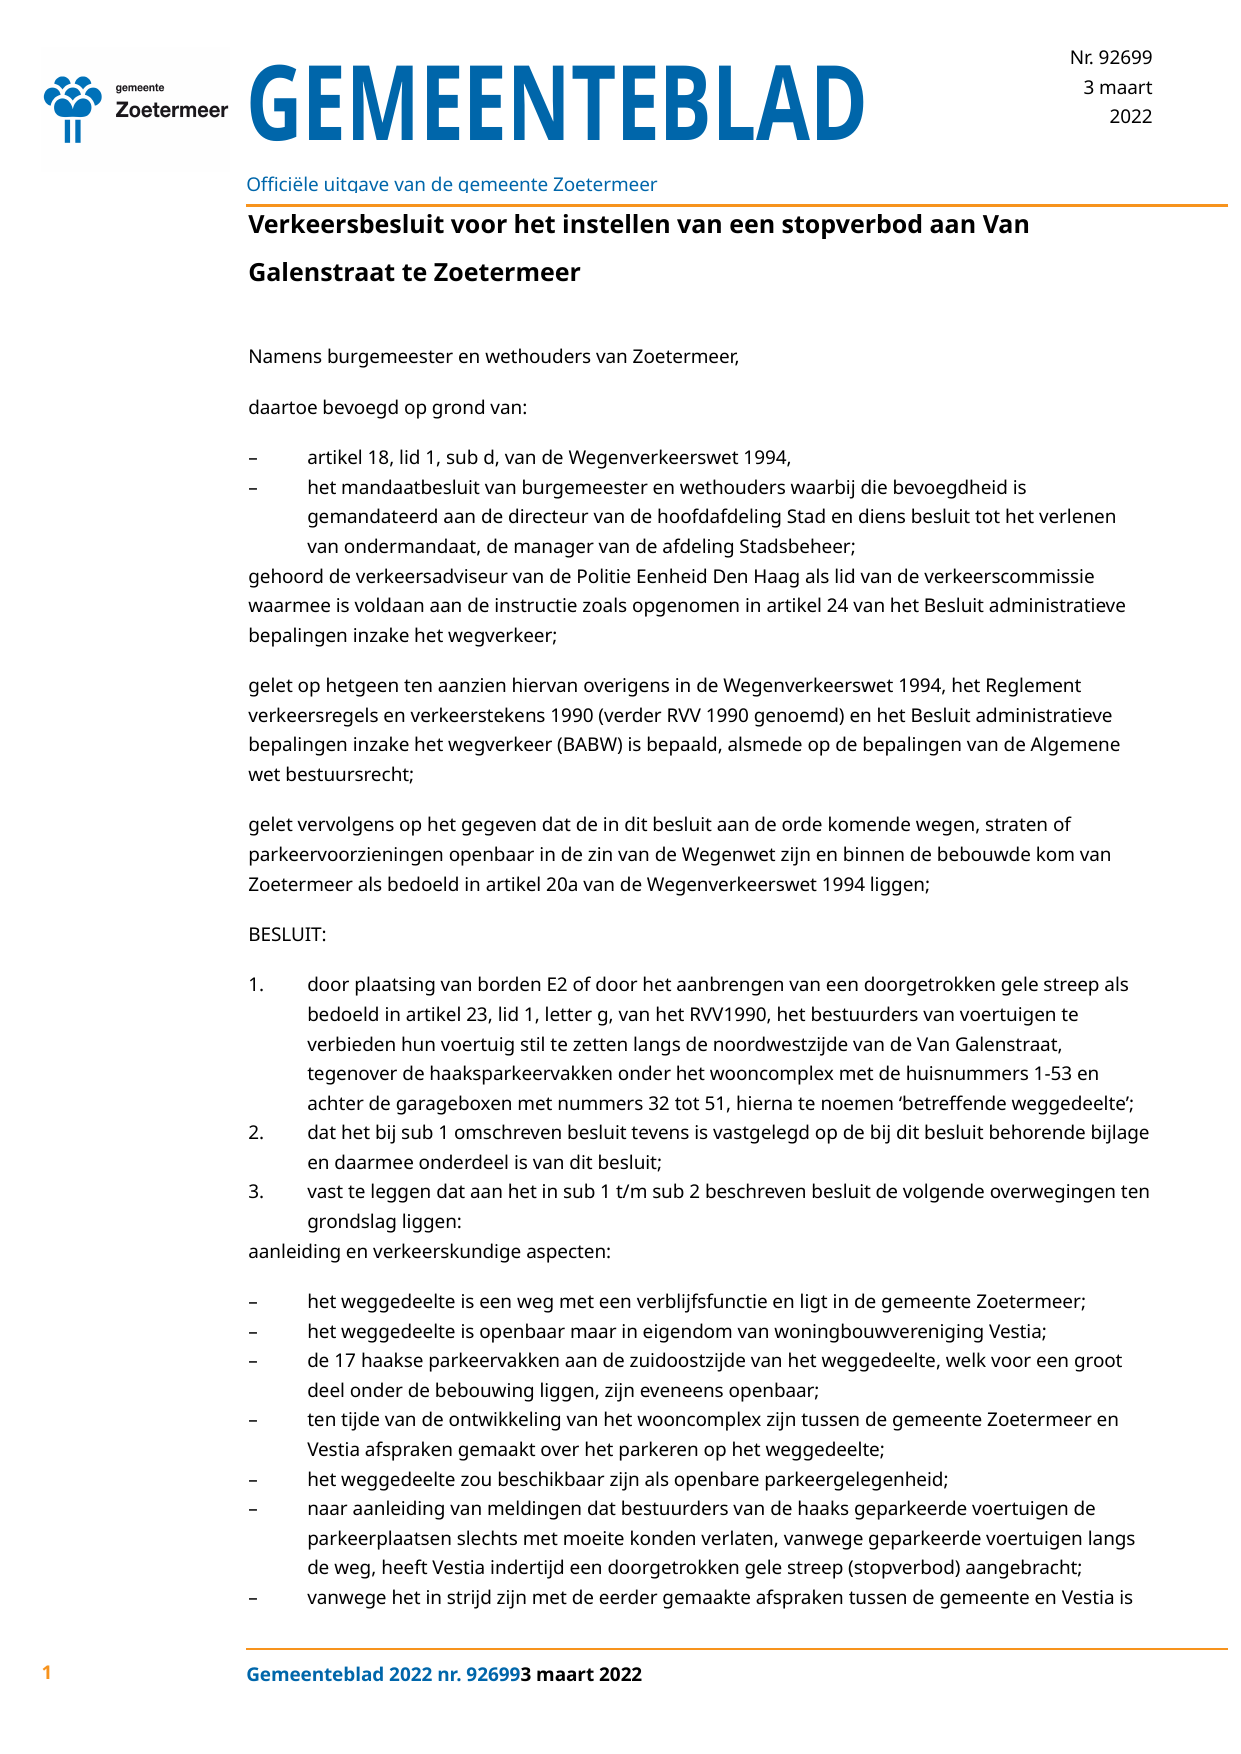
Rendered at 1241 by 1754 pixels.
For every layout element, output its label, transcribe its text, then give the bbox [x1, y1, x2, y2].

text Namens burgemeester en wethouders van Zoetermeer, [248, 344, 1152, 369]
list naar aanleiding van meldingen dat bestuurders van de haaks geparkeerde voertuigen de parkeerplaatsen slechts met moeite konden verlaten, vanwege geparkeerde voertuigen langs de weg, heeft Vestia indertijd een doorgetrokken gele streep (stopverbod) aangebracht; [248, 1495, 1152, 1580]
picture [41, 47, 231, 172]
text gelet vervolgens op het gegeven dat de in dit besluit aan de orde komende wegen, straten of parkeervoorzieningen openbaar in de zin van de Wegenwet zijn en binnen de bebouwde kom van Zoetermeer als bedoeld in artikel 20a van de Wegenverkeerswet 1994 liggen; [248, 812, 1152, 896]
text daartoe bevoegd op grond van: [248, 394, 1152, 420]
list het mandaatbesluit van burgemeester en wethouders waarbij die bevoegdheid is gemandateerd aan de directeur van de hoofdafdeling Stad en diens besluit tot het verlenen van ondermandaat, de manager van de afdeling Stadsbeheer; [248, 474, 1152, 559]
list het weggedeelte is openbaar maar in eigendom van woningbouwvereniging Vestia; [248, 1318, 1152, 1343]
text gehoord de verkeersadviseur van de Politie Eenheid Den Haag als lid van de verkeerscommissie waarmee is voldaan aan de instructie zoals opgenomen in artikel 24 van het Besluit administratieve bepalingen inzake het wegverkeer; [248, 563, 1152, 648]
list dat het bij sub 1 omschreven besluit tevens is vastgelegd op de bij dit besluit behorende bijlage en daarmee onderdeel is van dit besluit; [248, 1119, 1152, 1175]
list door plaatsing van borden E2 of door het aanbrengen van een doorgetrokken gele streep als bedoeld in artikel 23, lid 1, letter g, van het RVV1990, het bestuurders van voertuigen te verbieden hun voertuig stil te zetten langs de noordwestzijde van de Van Galenstraat, tegenover de haaksparkeervakken onder het wooncomplex met de huisnummers 1-53 en achter de garageboxen met nummers 32 tot 51, hierna te noemen ‘betreffende weggedeelte’; [248, 972, 1152, 1116]
list het weggedeelte zou beschikbaar zijn als openbare parkeergelegenheid; [248, 1466, 1152, 1491]
list de 17 haakse parkeervakken aan de zuidoostzijde van het weggedeelte, welk voor een groot deel onder de bebouwing liggen, zijn eveneens openbaar; [248, 1347, 1152, 1403]
list het weggedeelte is een weg met een verblijfsfunctie en ligt in de gemeente Zoetermeer; [248, 1288, 1152, 1314]
text Verkeersbesluit voor het instellen van een stopverbod aan Van Galenstraat te Zoetermeer [248, 207, 1152, 288]
text BESLUIT: [248, 921, 1152, 947]
text aanleiding en verkeerskundige aspecten: [248, 1238, 1152, 1263]
text gelet op hetgeen ten aanzien hiervan overigens in de Wegenverkeerswet 1994, het Reglement verkeersregels en verkeerstekens 1990 (verder RVV 1990 genoemd) en het Besluit administratieve bepalingen inzake het wegverkeer (BABW) is bepaald, alsmede op de bepalingen van de Algemene wet bestuursrecht; [248, 672, 1152, 787]
list vast te leggen dat aan het in sub 1 t/m sub 2 beschreven besluit de volgende overwegingen ten grondslag liggen: [248, 1179, 1152, 1234]
list vanwege het in strijd zijn met de eerder gemaakte afspraken tussen de gemeente en Vestia is [248, 1584, 1152, 1610]
list ten tijde van de ontwikkeling van het wooncomplex zijn tussen de gemeente Zoetermeer en Vestia afspraken gemaakt over het parkeren op het weggedeelte; [248, 1407, 1152, 1462]
list artikel 18, lid 1, sub d, van de Wegenverkeerswet 1994, [248, 444, 1152, 470]
